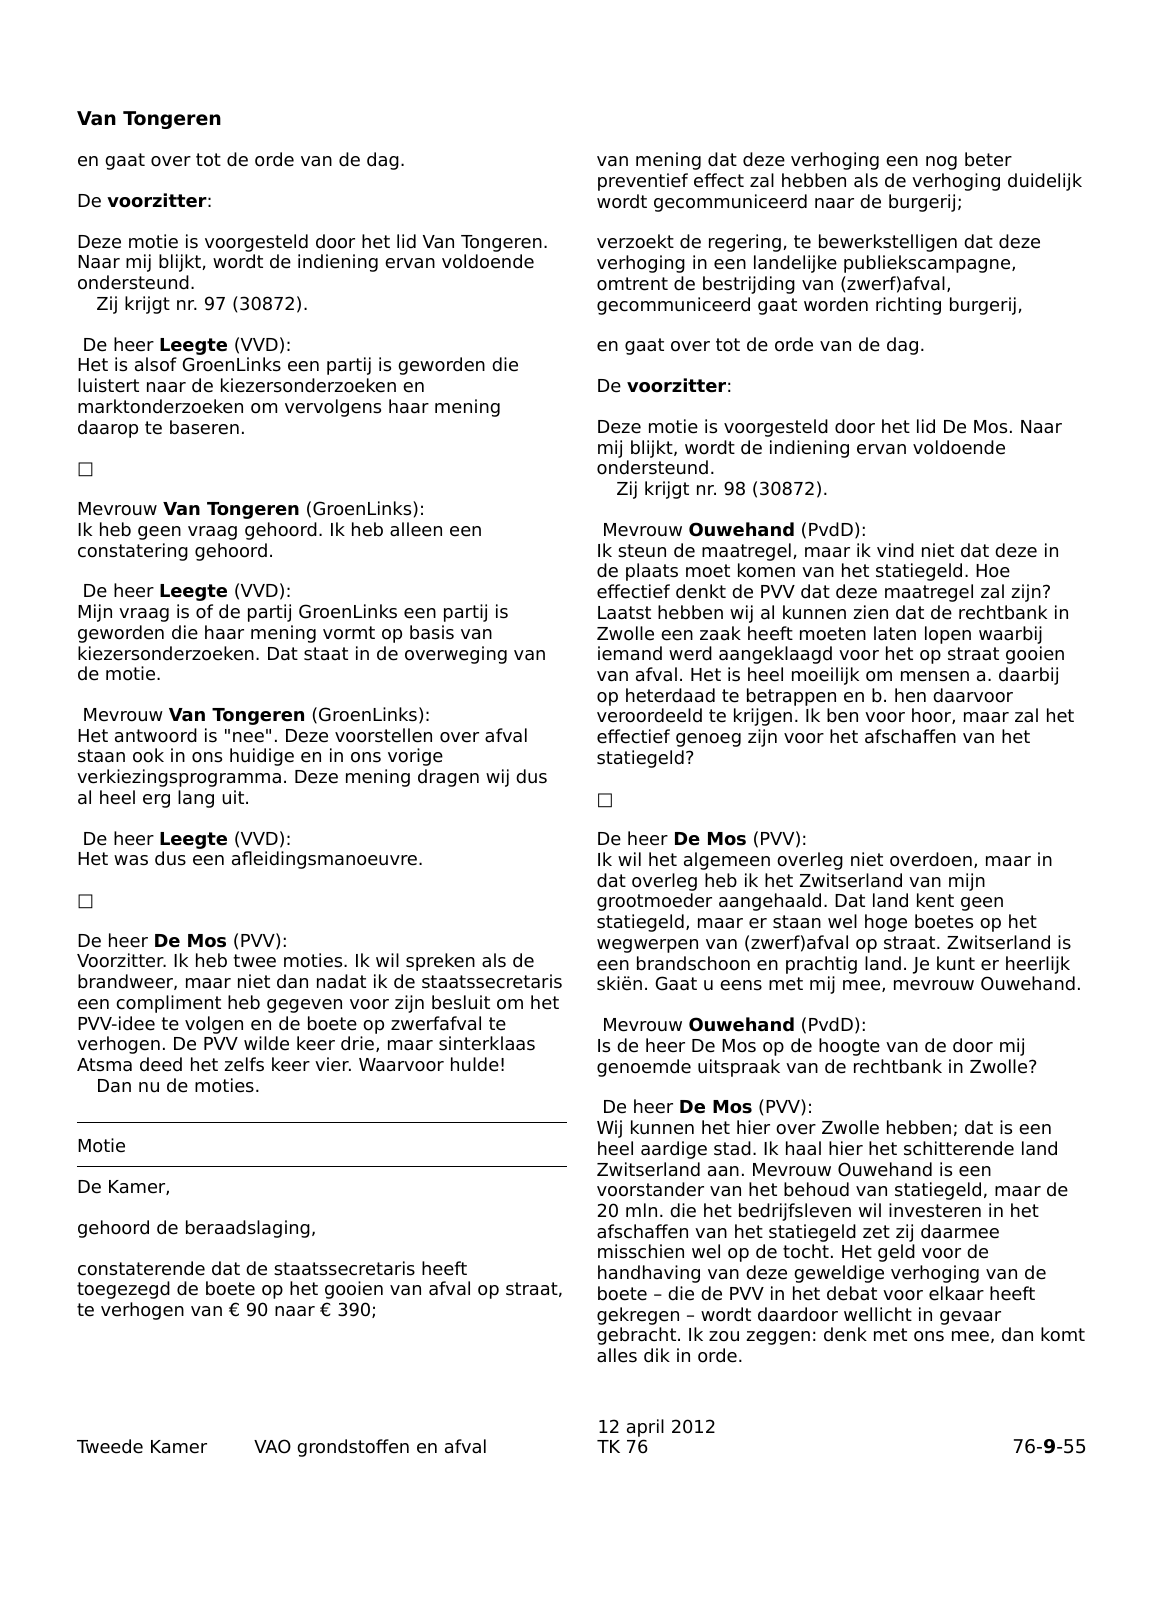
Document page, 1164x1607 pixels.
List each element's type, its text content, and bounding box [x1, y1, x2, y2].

text Het antwoord is "nee". Deze voorstellen over afval staan ook in ons huidige en in ons vorige verkiezingsprogramma. Deze mening dragen wij dus al heel erg lang uit. [77, 726, 567, 808]
text Mevrouw Ouwehand (PvdD): [596, 520, 1087, 540]
text Deze motie is voorgesteld door het lid De Mos. Naar mij blijkt, wordt de indiening ervan voldoende ondersteund. [596, 417, 1087, 479]
text gehoord de beraadslaging, [77, 1218, 567, 1238]
text Het is alsof GroenLinks een partij is geworden die luistert naar de kiezersonderzoeken en marktonderzoeken om vervolgens haar mening daarop te baseren. [77, 355, 567, 438]
text De voorzitter: [77, 191, 567, 212]
text Mijn vraag is of de partij GroenLinks een partij is geworden die haar mening vormt op basis van kiezersonderzoeken. Dat staat in de overweging van de motie. [77, 602, 567, 685]
text Voorzitter. Ik heb twee moties. Ik wil spreken als de brandweer, maar niet dan nadat ik de staatssecretaris een compliment heb gegeven voor zijn besluit om het PVV-idee te volgen en de boete op zwerfafval te verhogen. De PVV wilde keer drie, maar sinterklaas Atsma deed het zelfs keer vier. Waarvoor hulde! [77, 951, 567, 1076]
text De heer De Mos (PVV): [77, 931, 567, 951]
text verzoekt de regering, te bewerkstelligen dat deze verhoging in een landelijke publiekscampagne, omtrent de bestrijding van (zwerf)afval, gecommuniceerd gaat worden richting burgerij, [596, 232, 1087, 315]
text De heer De Mos (PVV): [596, 1097, 1087, 1118]
text □ [596, 788, 1087, 809]
text Is de heer De Mos op de hoogte van de door mij genoemde uitspraak van de rechtbank in Zwolle? [596, 1036, 1087, 1077]
text De heer De Mos (PVV): [596, 829, 1087, 850]
text □ [77, 890, 567, 911]
text De heer Leegte (VVD): [77, 581, 567, 602]
text De Kamer, [77, 1177, 567, 1198]
text Motie [77, 1136, 567, 1157]
text en gaat over tot de orde van de dag. [77, 150, 567, 171]
text Het was dus een afleidingsmanoeuvre. [77, 849, 567, 870]
text Ik heb geen vraag gehoord. Ik heb alleen een constatering gehoord. [77, 520, 567, 561]
text en gaat over tot de orde van de dag. [596, 335, 1087, 356]
text constaterende dat de staatssecretaris heeft toegezegd de boete op het gooien van afval op straat, te verhogen van € 90 naar € 390; [77, 1258, 567, 1321]
text □ [77, 458, 567, 479]
text Zij krijgt nr. 97 (30872). [77, 294, 567, 314]
text Mevrouw Van Tongeren (GroenLinks): [77, 705, 567, 726]
text Ik wil het algemeen overleg niet overdoen, maar in dat overleg heb ik het Zwitserland van mijn grootmoeder aangehaald. Dat land kent geen statiegeld, maar er staan wel hoge boetes op het wegwerpen van (zwerf)afval op straat. Zwitserland is een brandschoon en prachtig land. Je kunt er heerlijk skiën. Gaat u eens met mij mee, mevrouw Ouwehand. [596, 850, 1087, 995]
text Wij kunnen het hier over Zwolle hebben; dat is een heel aardige stad. Ik haal hier het schitterende land Zwitserland aan. Mevrouw Ouwehand is een voorstander van het behoud van statiegeld, maar de 20 mln. die het bedrijfsleven wil investeren in het afschaffen van het statiegeld zet zij daarmee misschien wel op de tocht. Het geld voor de handhaving van deze geweldige verhoging van de boete – die de PVV in het debat voor elkaar heeft gekregen – wordt daardoor wellicht in gevaar gebracht. Ik zou zeggen: denk met ons mee, dan komt alles dik in orde. [596, 1118, 1087, 1367]
text Mevrouw Van Tongeren (GroenLinks): [77, 499, 567, 520]
text Ik steun de maatregel, maar ik vind niet dat deze in de plaats moet komen van het statiegeld. Hoe effectief denkt de PVV dat deze maatregel zal zijn? Laatst hebben wij al kunnen zien dat de rechtbank in Zwolle een zaak heeft moeten laten lopen waarbij iemand werd aangeklaagd voor het op straat gooien van afval. Het is heel moeilijk om mensen a. daarbij op heterdaad te betrappen en b. hen daarvoor veroordeeld te krijgen. Ik ben voor hoor, maar zal het effectief genoeg zijn voor het afschaffen van het statiegeld? [596, 540, 1087, 768]
text Zij krijgt nr. 98 (30872). [596, 479, 1087, 500]
text Mevrouw Ouwehand (PvdD): [596, 1015, 1087, 1036]
text Deze motie is voorgesteld door het lid Van Tongeren. Naar mij blijkt, wordt de indiening ervan voldoende ondersteund. [77, 232, 567, 294]
text De heer Leegte (VVD): [77, 828, 567, 849]
text Dan nu de moties. [77, 1076, 567, 1096]
text van mening dat deze verhoging een nog beter preventief effect zal hebben als de verhoging duidelijk wordt gecommuniceerd naar de burgerij; [596, 150, 1087, 212]
text De voorzitter: [596, 376, 1087, 397]
text De heer Leegte (VVD): [77, 334, 567, 355]
